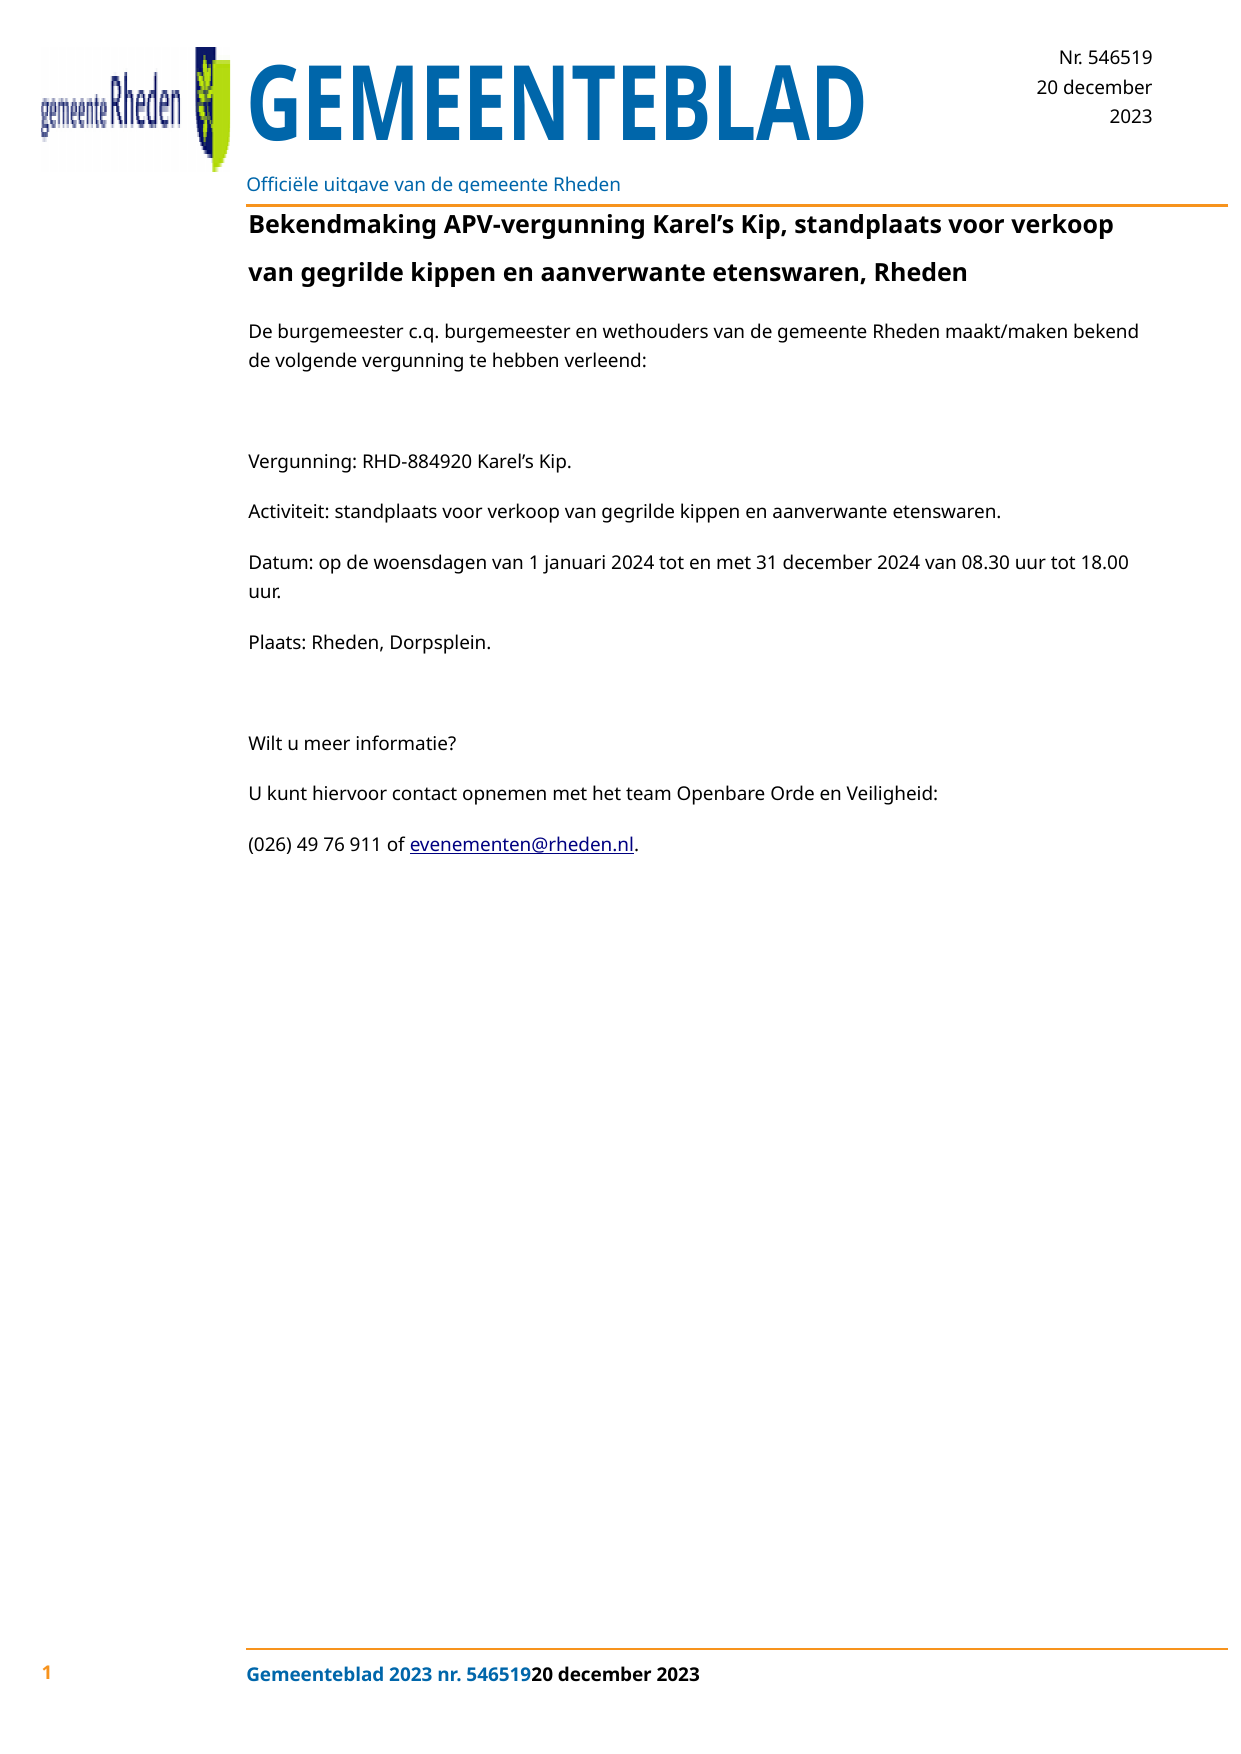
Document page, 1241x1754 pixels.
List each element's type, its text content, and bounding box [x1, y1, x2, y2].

text Vergunning: RHD-884920 Karel’s Kip. [248, 448, 1152, 474]
text U kunt hiervoor contact opnemen met het team Openbare Orde en Veiligheid: [248, 780, 1152, 806]
text Bekendmaking APV-vergunning Karel’s Kip, standplaats voor verkoop van gegrilde kippen en aanverwante etenswaren, Rheden [248, 207, 1152, 288]
text Wilt u meer informatie? [248, 730, 1152, 756]
text (026) 49 76 911 of evenementen@rheden.nl. [248, 831, 1152, 857]
picture [41, 47, 231, 172]
text Plaats: Rheden, Dorpsplein. [248, 629, 1152, 655]
text De burgemeester c.q. burgemeester en wethouders van de gemeente Rheden maakt/maken bekend de volgende vergunning te hebben verleend: [248, 318, 1152, 373]
text Datum: op de woensdagen van 1 januari 2024 tot en met 31 december 2024 van 08.30 uur tot 18.00 uur. [248, 549, 1152, 604]
text Activiteit: standplaats voor verkoop van gegrilde kippen en aanverwante etenswaren. [248, 499, 1152, 524]
